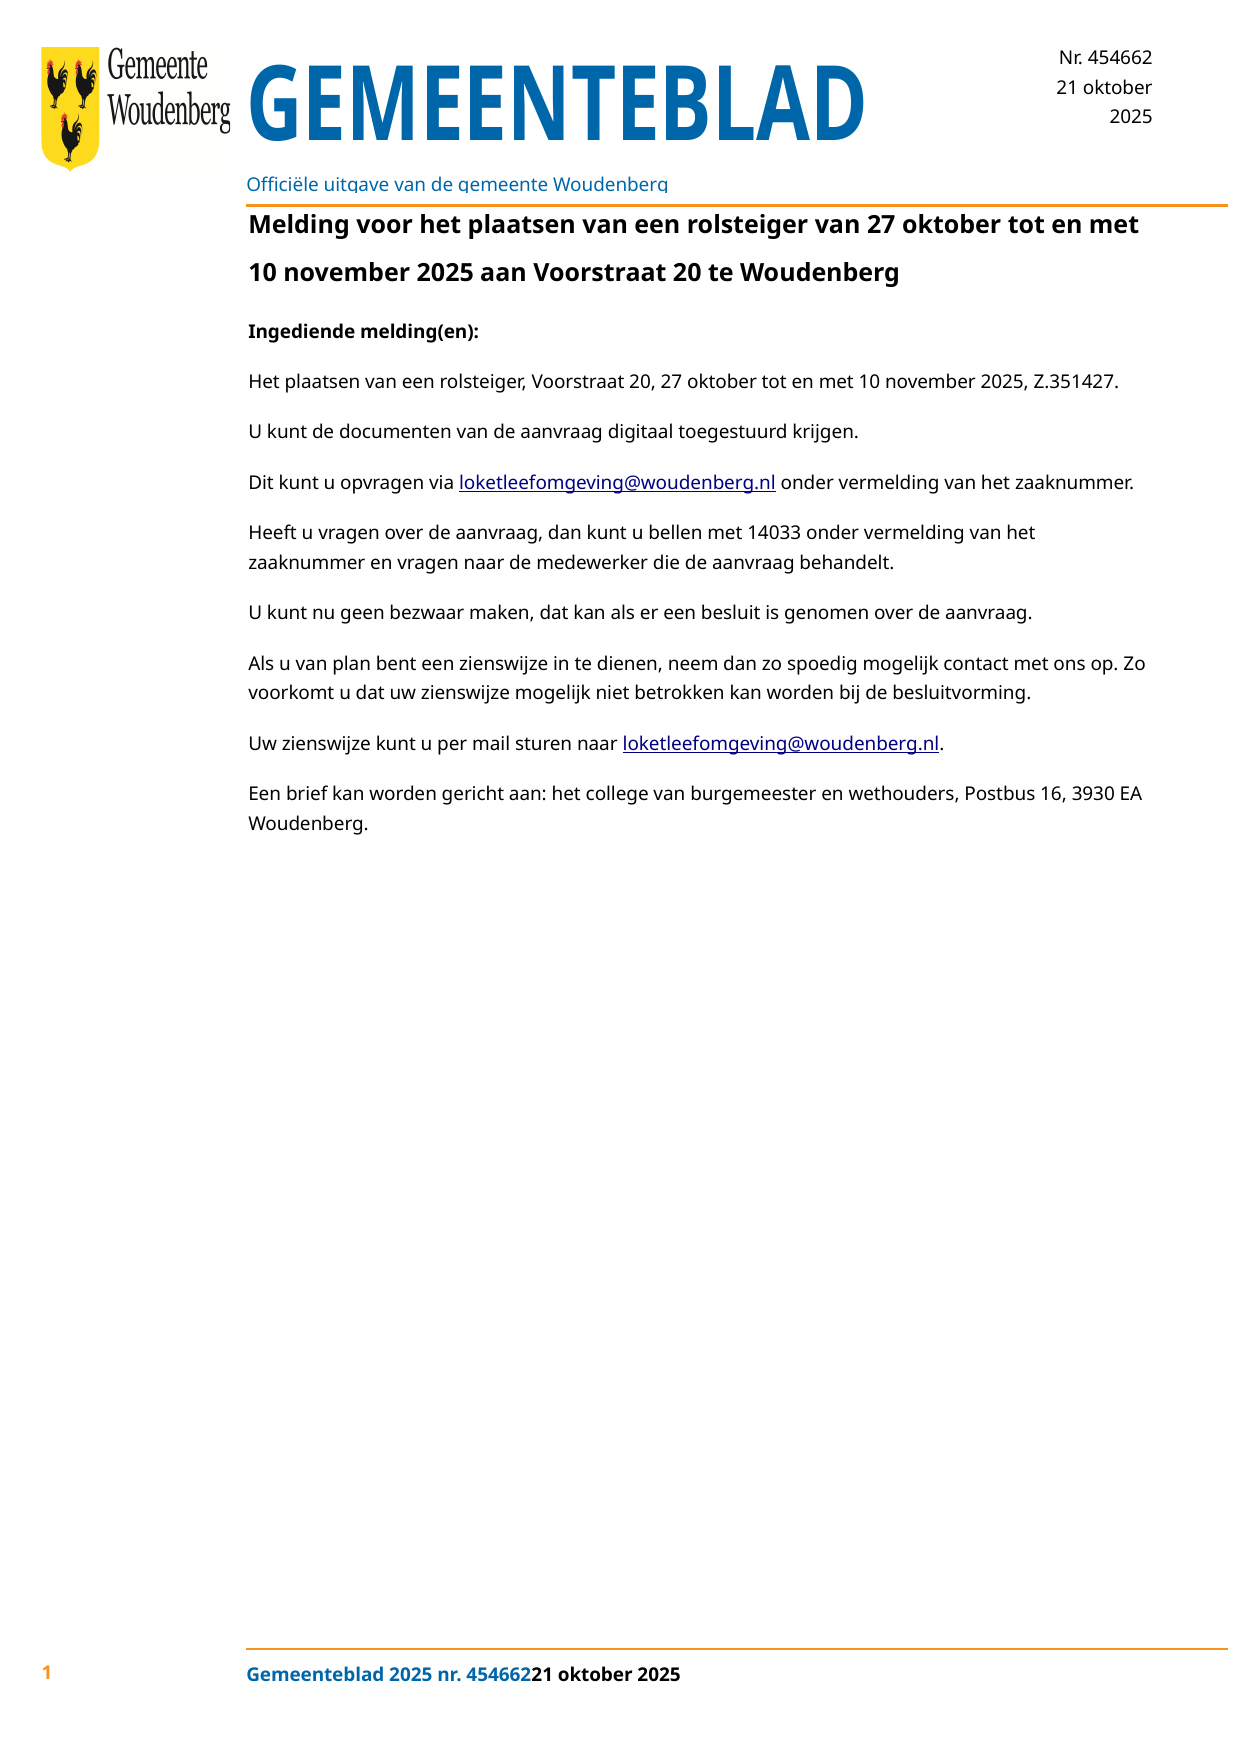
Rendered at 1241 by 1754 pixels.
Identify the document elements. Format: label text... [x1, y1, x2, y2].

text U kunt de documenten van de aanvraag digitaal toegestuurd krijgen. [248, 419, 1152, 444]
text Uw zienswijze kunt u per mail sturen naar loketleefomgeving@woudenberg.nl. [248, 730, 1152, 756]
text Het plaatsen van een rolsteiger, Voorstraat 20, 27 oktober tot en met 10 november 2025, Z.351427. [248, 368, 1152, 394]
text Melding voor het plaatsen van een rolsteiger van 27 oktober tot en met 10 november 2025 aan Voorstraat 20 te Woudenberg [248, 207, 1152, 288]
text Een brief kan worden gericht aan: het college van burgemeester en wethouders, Postbus 16, 3930 EA Woudenberg. [248, 780, 1152, 836]
text Als u van plan bent een zienswijze in te dienen, neem dan zo spoedig mogelijk contact met ons op. Zo voorkomt u dat uw zienswijze mogelijk niet betrokken kan worden bij de besluitvorming. [248, 650, 1152, 705]
picture [41, 47, 231, 172]
text Dit kunt u opvragen via loketleefomgeving@woudenberg.nl onder vermelding van het zaaknummer. [248, 469, 1152, 495]
text U kunt nu geen bezwaar maken, dat kan als er een besluit is genomen over de aanvraag. [248, 599, 1152, 625]
text Heeft u vragen over de aanvraag, dan kunt u bellen met 14033 onder vermelding van het zaaknummer en vragen naar de medewerker die de aanvraag behandelt. [248, 519, 1152, 575]
text Ingediende melding(en): [248, 318, 1152, 344]
